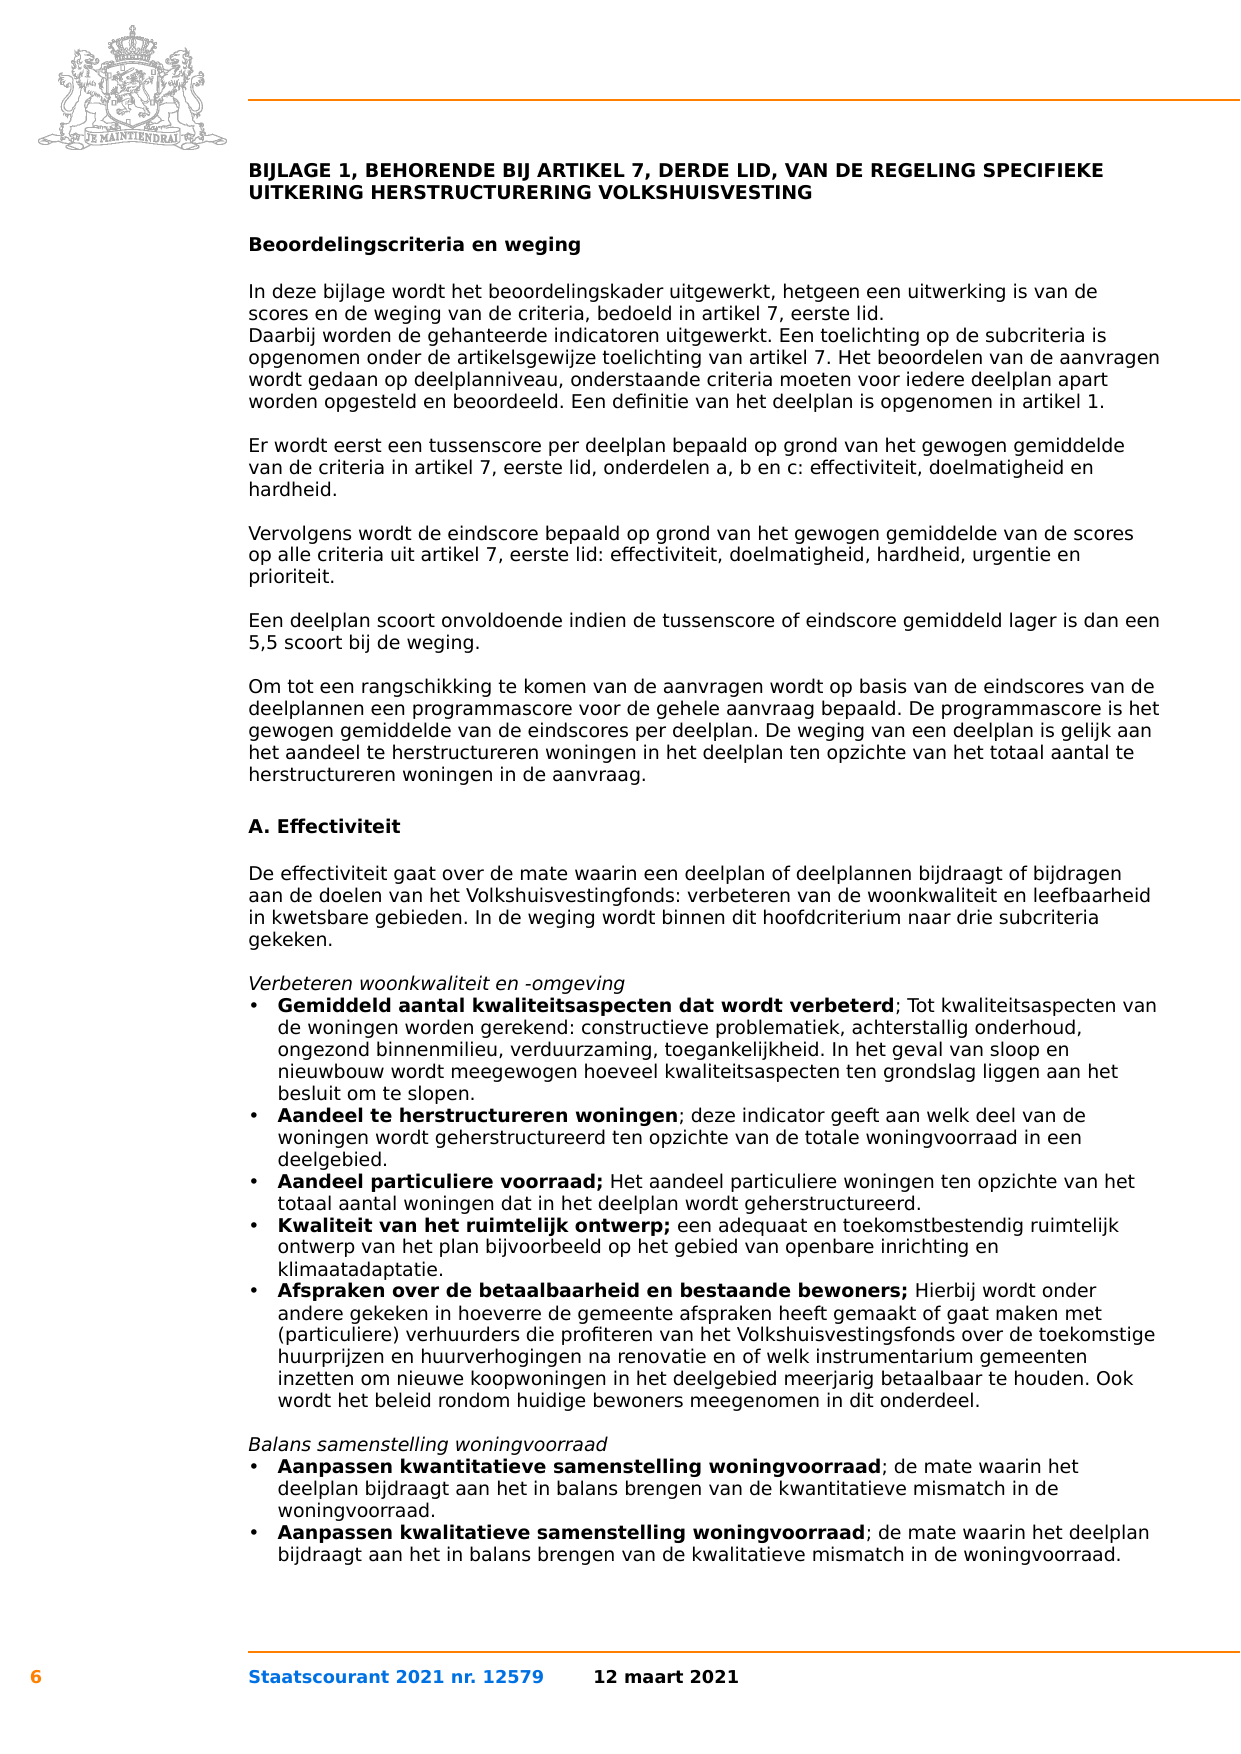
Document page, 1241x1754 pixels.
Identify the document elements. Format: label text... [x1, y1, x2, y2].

subtitle A. Effectiviteit [248, 816, 1163, 838]
text De effectiviteit gaat over de mate waarin een deelplan of deelplannen bijdraagt of bijdragen aan de doelen van het Volkshuisvestingfonds: verbeteren van de woonkwaliteit en leefbaarheid in kwetsbare gebieden. In de weging wordt binnen dit hoofdcriterium naar drie subcriteria gekeken. [248, 863, 1163, 951]
text Er wordt eerst een tussenscore per deelplan bepaald op grond van het gewogen gemiddelde van de criteria in artikel 7, eerste lid, onderdelen a, b en c: effectiviteit, doelmatigheid en hardheid. [248, 434, 1163, 501]
text Vervolgens wordt de eindscore bepaald op grond van het gewogen gemiddelde van de scores op alle criteria uit artikel 7, eerste lid: effectiviteit, doelmatigheid, hardheid, urgentie en prioriteit. [248, 522, 1163, 588]
text • Afspraken over de betaalbaarheid en bestaande bewoners; Hierbij wordt onder andere gekeken in hoeverre de gemeente afspraken heeft gemaakt of gaat maken met (particuliere) verhuurders die profiteren van het Volkshuisvestingsfonds over de toekomstige huurprijzen en huurverhogingen na renovatie en of welk instrumentarium gemeenten inzetten om nieuwe koopwoningen in het deelgebied meerjarig betaalbaar te houden. Ook wordt het beleid rondom huidige bewoners meegenomen in dit onderdeel. [248, 1280, 1163, 1412]
text In deze bijlage wordt het beoordelingskader uitgewerkt, hetgeen een uitwerking is van de scores en de weging van de criteria, bedoeld in artikel 7, eerste lid. [248, 281, 1163, 325]
subtitle BIJLAGE 1, BEHORENDE BIJ ARTIKEL 7, DERDE LID, VAN DE REGELING SPECIFIEKE UITKERING HERSTRUCTURERING VOLKSHUISVESTING [248, 160, 1163, 204]
text • Aandeel particuliere voorraad; Het aandeel particuliere woningen ten opzichte van het totaal aantal woningen dat in het deelplan wordt geherstructureerd. [248, 1171, 1163, 1214]
text Een deelplan scoort onvoldoende indien de tussenscore of eindscore gemiddeld lager is dan een 5,5 scoort bij de weging. [248, 610, 1163, 654]
text • Aanpassen kwalitatieve samenstelling woningvoorraad; de mate waarin het deelplan bijdraagt aan het in balans brengen van de kwalitatieve mismatch in de woningvoorraad. [248, 1522, 1163, 1566]
picture [38, 25, 227, 150]
text • Kwaliteit van het ruimtelijk ontwerp; een adequaat en toekomstbestendig ruimtelijk ontwerp van het plan bijvoorbeeld op het gebied van openbare inrichting en klimaatadaptatie. [248, 1214, 1163, 1280]
subtitle Beoordelingscriteria en weging [248, 234, 1163, 256]
text Balans samenstelling woningvoorraad [248, 1434, 1163, 1456]
text Om tot een rangschikking te komen van de aanvragen wordt op basis van de eindscores van de deelplannen een programmascore voor de gehele aanvraag bepaald. De programmascore is het gewogen gemiddelde van de eindscores per deelplan. De weging van een deelplan is gelijk aan het aandeel te herstructureren woningen in het deelplan ten opzichte van het totaal aantal te herstructureren woningen in de aanvraag. [248, 676, 1163, 786]
text • Aandeel te herstructureren woningen; deze indicator geeft aan welk deel van de woningen wordt geherstructureerd ten opzichte van de totale woningvoorraad in een deelgebied. [248, 1104, 1163, 1171]
subtitle Verbeteren woonkwaliteit en -omgeving [248, 973, 1163, 995]
text • Gemiddeld aantal kwaliteitsaspecten dat wordt verbeterd; Tot kwaliteitsaspecten van de woningen worden gerekend: constructieve problematiek, achterstallig onderhoud, ongezond binnenmilieu, verduurzaming, toegankelijkheid. In het geval van sloop en nieuwbouw wordt meegewogen hoeveel kwaliteitsaspecten ten grondslag liggen aan het besluit om te slopen. [248, 995, 1163, 1104]
text Daarbij worden de gehanteerde indicatoren uitgewerkt. Een toelichting op de subcriteria is opgenomen onder de artikelsgewijze toelichting van artikel 7. Het beoordelen van de aanvragen wordt gedaan op deelplanniveau, onderstaande criteria moeten voor iedere deelplan apart worden opgesteld en beoordeeld. Een definitie van het deelplan is opgenomen in artikel 1. [248, 325, 1163, 413]
text • Aanpassen kwantitatieve samenstelling woningvoorraad; de mate waarin het deelplan bijdraagt aan het in balans brengen van de kwantitatieve mismatch in de woningvoorraad. [248, 1456, 1163, 1522]
